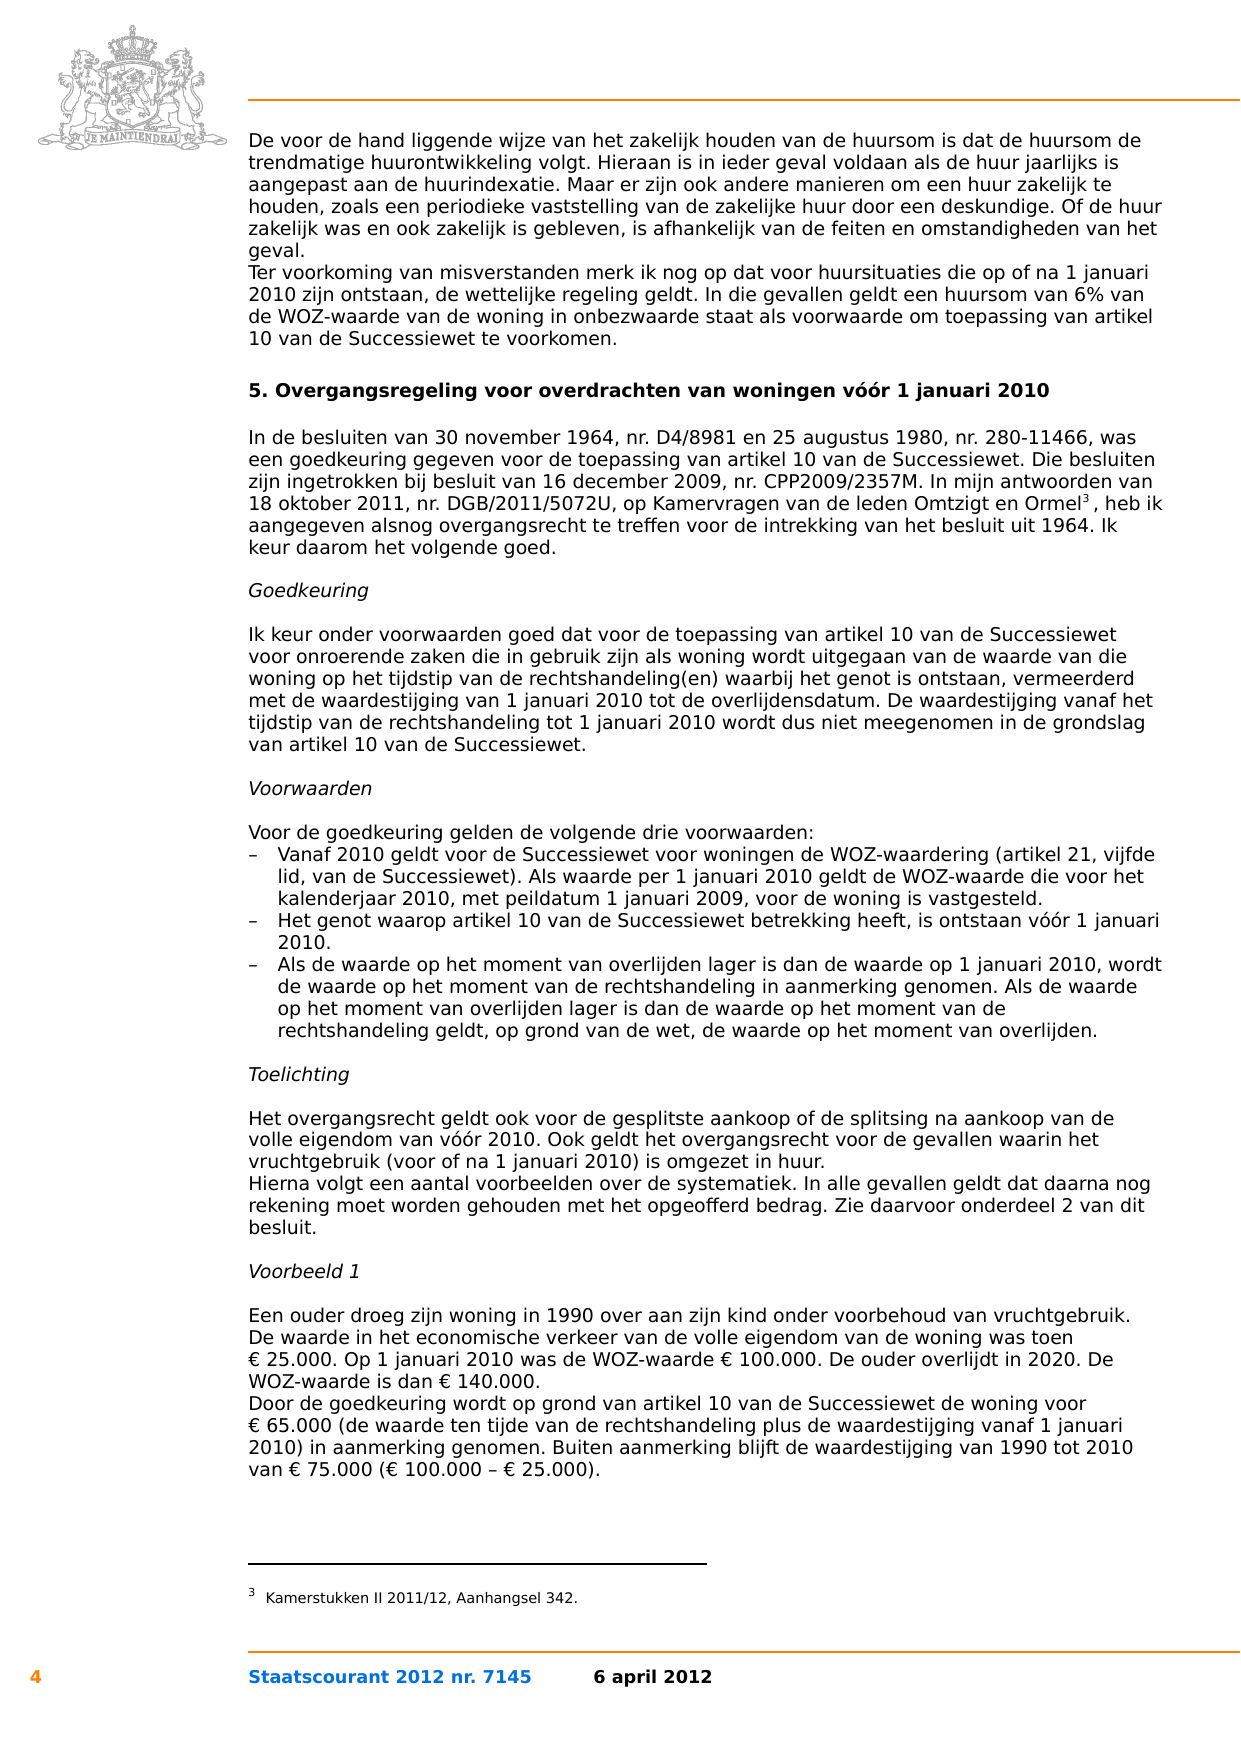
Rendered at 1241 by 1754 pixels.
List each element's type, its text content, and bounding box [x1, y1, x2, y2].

text Kamerstukken II 2011/12, Aanhangsel 342. [248, 1586, 1163, 1608]
text In de besluiten van 30 november 1964, nr. D4/8981 en 25 augustus 1980, nr. 280-11466, was een goedkeuring gegeven voor de toepassing van artikel 10 van de Successiewet. Die besluiten zijn ingetrokken bij besluit van 16 december 2009, nr. CPP2009/2357M. In mijn antwoorden van 18 oktober 2011, nr. DGB/2011/5072U, op Kamervragen van de leden Omtzigt en Ormel, heb ik aangegeven alsnog overgangsrecht te treffen voor de intrekking van het besluit uit 1964. Ik keur daarom het volgende goed. [248, 427, 1163, 558]
text – Als de waarde op het moment van overlijden lager is dan de waarde op 1 januari 2010, wordt de waarde op het moment van de rechtshandeling in aanmerking genomen. Als de waarde op het moment van overlijden lager is dan de waarde op het moment van de rechtshandeling geldt, op grond van de wet, de waarde op het moment van overlijden. [248, 954, 1163, 1042]
text – Het genot waarop artikel 10 van de Successiewet betrekking heeft, is ontstaan vóór 1 januari 2010. [248, 910, 1163, 954]
text Hierna volgt een aantal voorbeelden over de systematiek. In alle gevallen geldt dat daarna nog rekening moet worden gehouden met het opgeofferd bedrag. Zie daarvoor onderdeel 2 van dit besluit. [248, 1173, 1163, 1239]
subtitle Goedkeuring [248, 580, 1163, 602]
text De voor de hand liggende wijze van het zakelijk houden van de huursom is dat de huursom de trendmatige huurontwikkeling volgt. Hieraan is in ieder geval voldaan als de huur jaarlijks is aangepast aan de huurindexatie. Maar er zijn ook andere manieren om een huur zakelijk te houden, zoals een periodieke vaststelling van de zakelijke huur door een deskundige. Of de huur zakelijk was en ook zakelijk is gebleven, is afhankelijk van de feiten en omstandigheden van het geval. [248, 130, 1163, 262]
subtitle Voorbeeld 1 [248, 1261, 1163, 1283]
text Een ouder droeg zijn woning in 1990 over aan zijn kind onder voorbehoud van vruchtgebruik. De waarde in het economische verkeer van de volle eigendom van de woning was toen € 25.000. Op 1 januari 2010 was de WOZ-waarde € 100.000. De ouder overlijdt in 2020. De WOZ-waarde is dan € 140.000. [248, 1305, 1163, 1393]
picture [38, 25, 227, 150]
text Door de goedkeuring wordt op grond van artikel 10 van de Successiewet de woning voor € 65.000 (de waarde ten tijde van de rechtshandeling plus de waardestijging vanaf 1 januari 2010) in aanmerking genomen. Buiten aanmerking blijft de waardestijging van 1990 tot 2010 van € 75.000 (€ 100.000 – € 25.000). [248, 1393, 1163, 1481]
subtitle Toelichting [248, 1063, 1163, 1086]
text Ik keur onder voorwaarden goed dat voor de toepassing van artikel 10 van de Successiewet voor onroerende zaken die in gebruik zijn als woning wordt uitgegaan van de waarde van die woning op het tijdstip van de rechtshandeling(en) waarbij het genot is ontstaan, vermeerderd met de waardestijging van 1 januari 2010 tot de overlijdensdatum. De waardestijging vanaf het tijdstip van de rechtshandeling tot 1 januari 2010 wordt dus niet meegenomen in de grondslag van artikel 10 van de Successiewet. [248, 624, 1163, 756]
text Voor de goedkeuring gelden de volgende drie voorwaarden: [248, 822, 1163, 844]
text Het overgangsrecht geldt ook voor de gesplitste aankoop of de splitsing na aankoop van de volle eigendom van vóór 2010. Ook geldt het overgangsrecht voor de gevallen waarin het vruchtgebruik (voor of na 1 januari 2010) is omgezet in huur. [248, 1107, 1163, 1173]
text Ter voorkoming van misverstanden merk ik nog op dat voor huursituaties die op of na 1 januari 2010 zijn ontstaan, de wettelijke regeling geldt. In die gevallen geldt een huursom van 6% van de WOZ-waarde van de woning in onbezwaarde staat als voorwaarde om toepassing van artikel 10 van de Successiewet te voorkomen. [248, 262, 1163, 350]
subtitle Voorwaarden [248, 778, 1163, 800]
text – Vanaf 2010 geldt voor de Successiewet voor woningen de WOZ-waardering (artikel 21, vijfde lid, van de Successiewet). Als waarde per 1 januari 2010 geldt de WOZ-waarde die voor het kalenderjaar 2010, met peildatum 1 januari 2009, voor de woning is vastgesteld. [248, 844, 1163, 910]
subtitle 5. Overgangsregeling voor overdrachten van woningen vóór 1 januari 2010 [248, 380, 1163, 402]
